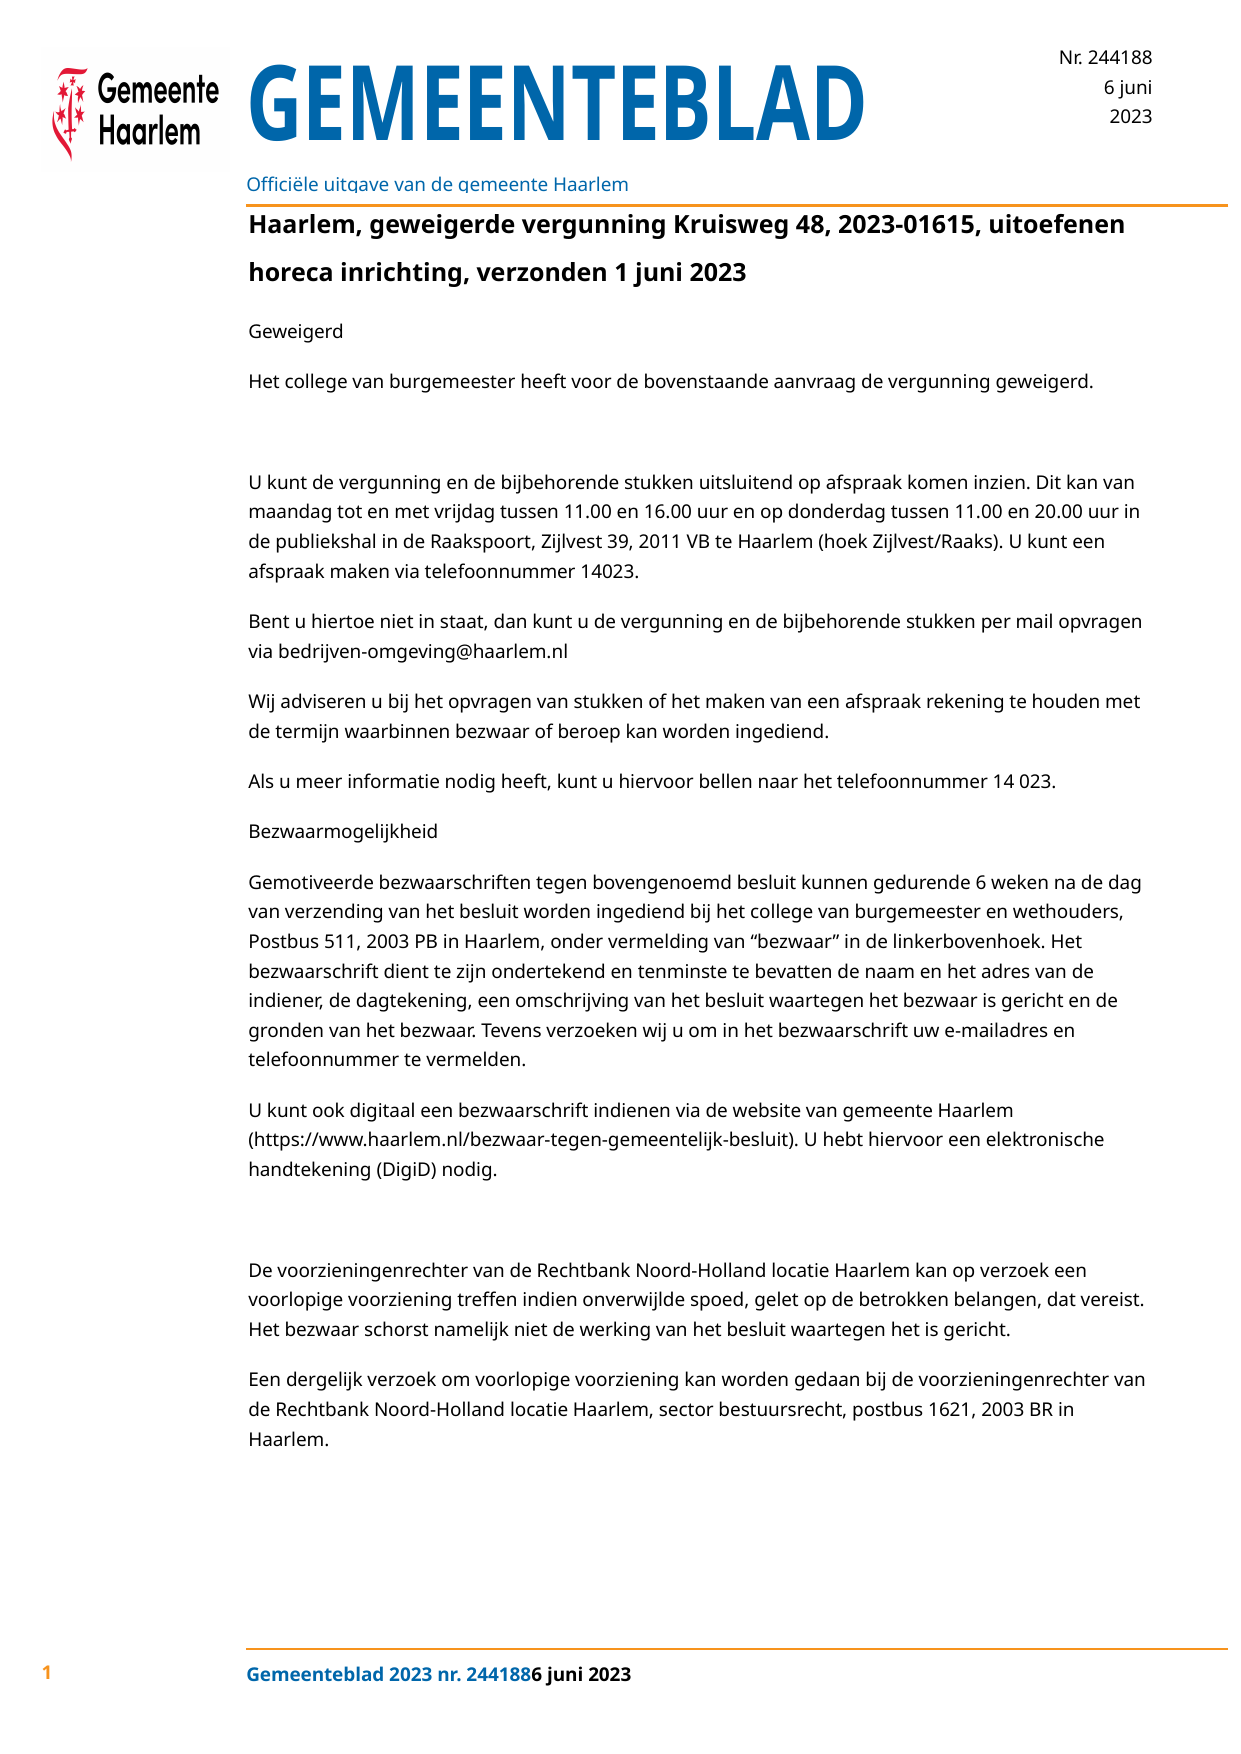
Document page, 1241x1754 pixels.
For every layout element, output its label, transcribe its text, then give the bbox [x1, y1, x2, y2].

text Haarlem, geweigerde vergunning Kruisweg 48, 2023-01615, uitoefenen horeca inrichting, verzonden 1 juni 2023 [248, 207, 1152, 288]
picture [41, 47, 231, 172]
text Wij adviseren u bij het opvragen van stukken of het maken van een afspraak rekening te houden met de termijn waarbinnen bezwaar of beroep kan worden ingediend. [248, 688, 1152, 744]
text Een dergelijk verzoek om voorlopige voorziening kan worden gedaan bij de voorzieningenrechter van de Rechtbank Noord-Holland locatie Haarlem, sector bestuursrecht, postbus 1621, 2003 BR in Haarlem. [248, 1367, 1152, 1452]
text Bent u hiertoe niet in staat, dan kunt u de vergunning en de bijbehorende stukken per mail opvragen via bedrijven-omgeving@haarlem.nl [248, 608, 1152, 664]
text De voorzieningenrechter van de Rechtbank Noord-Holland locatie Haarlem kan op verzoek een voorlopige voorziening treffen indien onverwijlde spoed, gelet op de betrokken belangen, dat vereist. Het bezwaar schorst namelijk niet de werking van het besluit waartegen het is gericht. [248, 1257, 1152, 1342]
text Als u meer informatie nodig heeft, kunt u hiervoor bellen naar het telefoonnummer 14 023. [248, 768, 1152, 794]
text Gemotiveerde bezwaarschriften tegen bovengenoemd besluit kunnen gedurende 6 weken na de dag van verzending van het besluit worden ingediend bij het college van burgemeester en wethouders, Postbus 511, 2003 PB in Haarlem, onder vermelding van “bezwaar” in de linkerbovenhoek. Het bezwaarschrift dient te zijn ondertekend en tenminste te bevatten de naam en het adres van de indiener, de dagtekening, een omschrijving van het besluit waartegen het bezwaar is gericht en de gronden van het bezwaar. Tevens verzoeken wij u om in het bezwaarschrift uw e-mailadres en telefoonnummer te vermelden. [248, 869, 1152, 1072]
text Het college van burgemeester heeft voor de bovenstaande aanvraag de vergunning geweigerd. [248, 368, 1152, 394]
text Bezwaarmogelijkheid [248, 819, 1152, 844]
text U kunt ook digitaal een bezwaarschrift indienen via de website van gemeente Haarlem (https://www.haarlem.nl/bezwaar-tegen-gemeentelijk-besluit). U hebt hiervoor een elektronische handtekening (DigiD) nodig. [248, 1097, 1152, 1182]
text U kunt de vergunning en de bijbehorende stukken uitsluitend op afspraak komen inzien. Dit kan van maandag tot en met vrijdag tussen 11.00 en 16.00 uur en op donderdag tussen 11.00 en 20.00 uur in de publiekshal in de Raakspoort, Zijlvest 39, 2011 VB te Haarlem (hoek Zijlvest/Raaks). U kunt een afspraak maken via telefoonnummer 14023. [248, 469, 1152, 584]
text Geweigerd [248, 318, 1152, 344]
